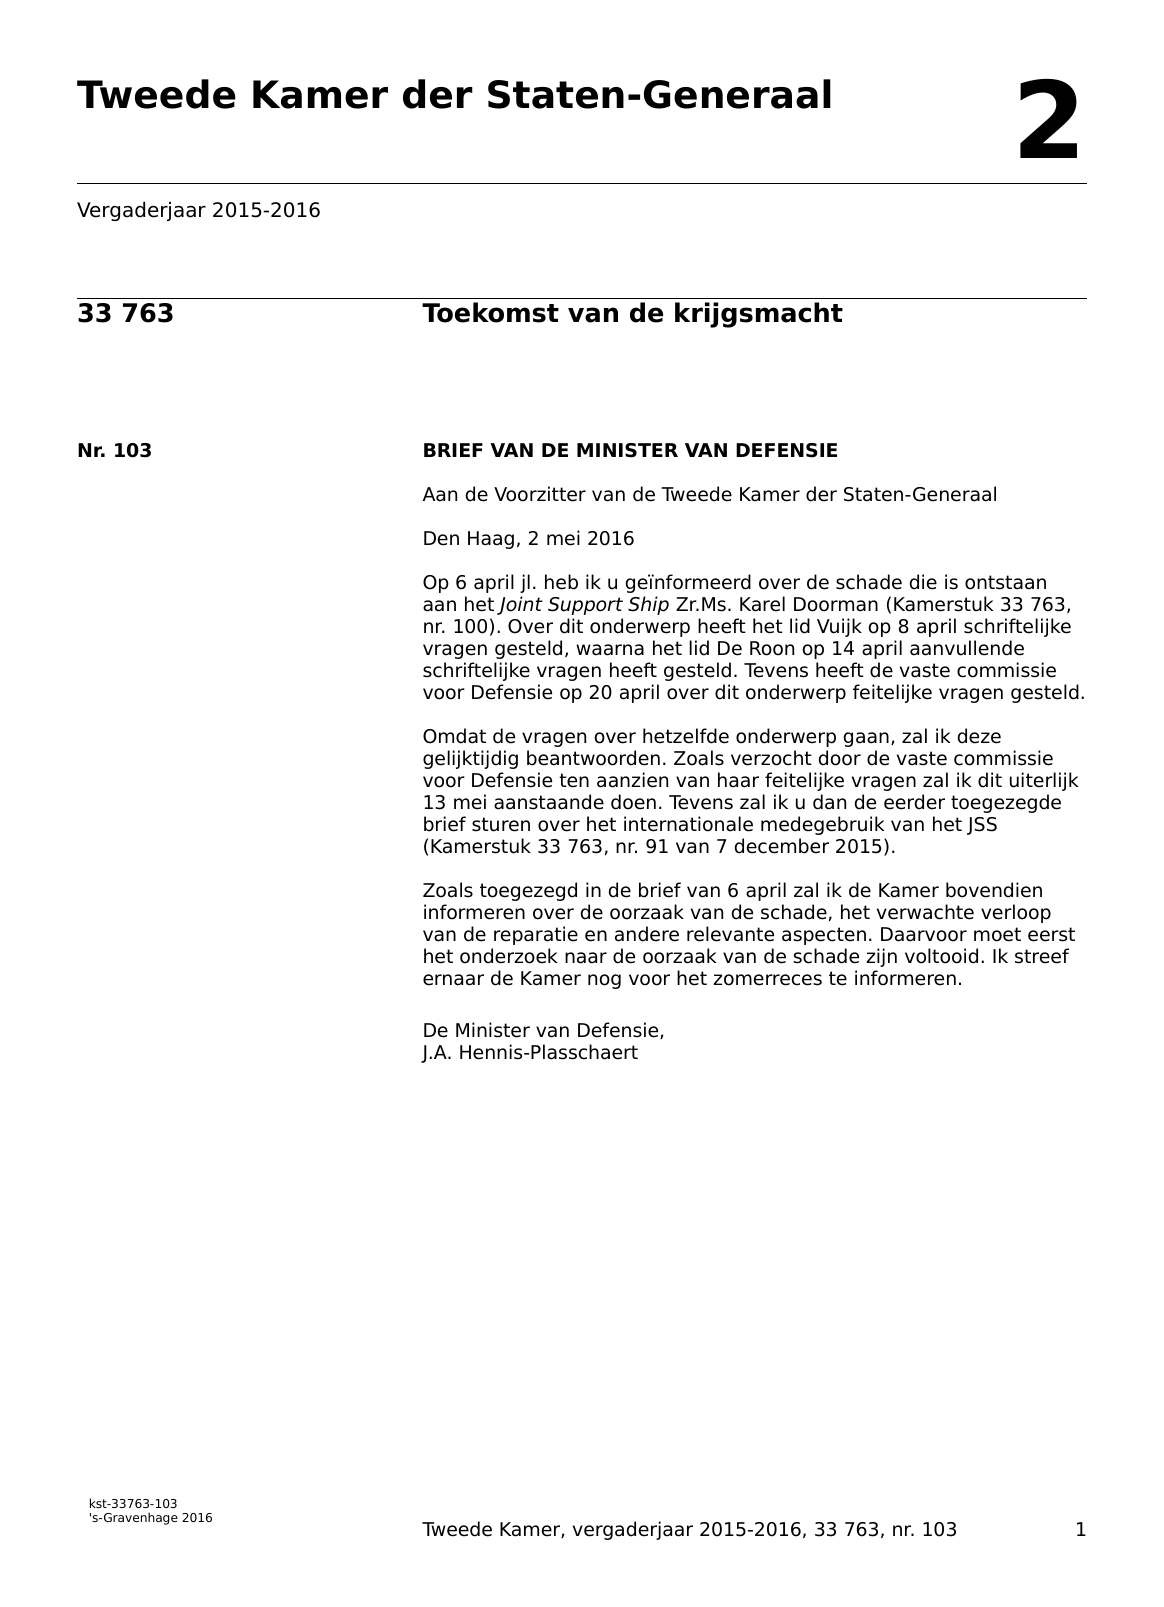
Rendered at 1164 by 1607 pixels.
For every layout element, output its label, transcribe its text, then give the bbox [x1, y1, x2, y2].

text Zoals toegezegd in de brief van 6 april zal ik de Kamer bovendien informeren over de oorzaak van de schade, het verwachte verloop van de reparatie en andere relevante aspecten. Daarvoor moet eerst het onderzoek naar de oorzaak van de schade zijn voltooid. Ik streef ernaar de Kamer nog voor het zomerreces te informeren. [422, 880, 1087, 990]
text Omdat de vragen over hetzelfde onderwerp gaan, zal ik deze gelijktijdig beantwoorden. Zoals verzocht door de vaste commissie voor Defensie ten aanzien van haar feitelijke vragen zal ik dit uiterlijk 13 mei aanstaande doen. Tevens zal ik u dan de eerder toegezegde brief sturen over het internationale medegebruik van het JSS (Kamerstuk 33 763, nr. 91 van 7 december 2015). [422, 726, 1087, 858]
text Aan de Voorzitter van de Tweede Kamer der Staten-Generaal [422, 484, 1087, 506]
table_header Tweede Kamer der Staten-Generaal [77, 59, 886, 183]
table_header 2 [886, 59, 1087, 183]
table_cell Vergaderjaar 2015-2016 [77, 184, 1087, 298]
subtitle Nr. 103 BRIEF VAN DE MINISTER VAN DEFENSIE [77, 440, 1087, 462]
subtitle 33 763 Toekomst van de krijgsmacht [77, 299, 1087, 329]
text De Minister van Defensie, J.A. Hennis-Plasschaert [422, 1020, 1087, 1064]
text kst-33763-103 [88, 1497, 323, 1511]
text 's-Gravenhage 2016 [88, 1511, 323, 1525]
text Op 6 april jl. heb ik u geïnformeerd over de schade die is ontstaan aan het Joint Support Ship Zr.Ms. Karel Doorman (Kamerstuk 33 763, nr. 100). Over dit onderwerp heeft het lid Vuijk op 8 april schriftelijke vragen gesteld, waarna het lid De Roon op 14 april aanvullende schriftelijke vragen heeft gesteld. Tevens heeft de vaste commissie voor Defensie op 20 april over dit onderwerp feitelijke vragen gesteld. [422, 572, 1087, 704]
text Den Haag, 2 mei 2016 [422, 528, 1087, 550]
